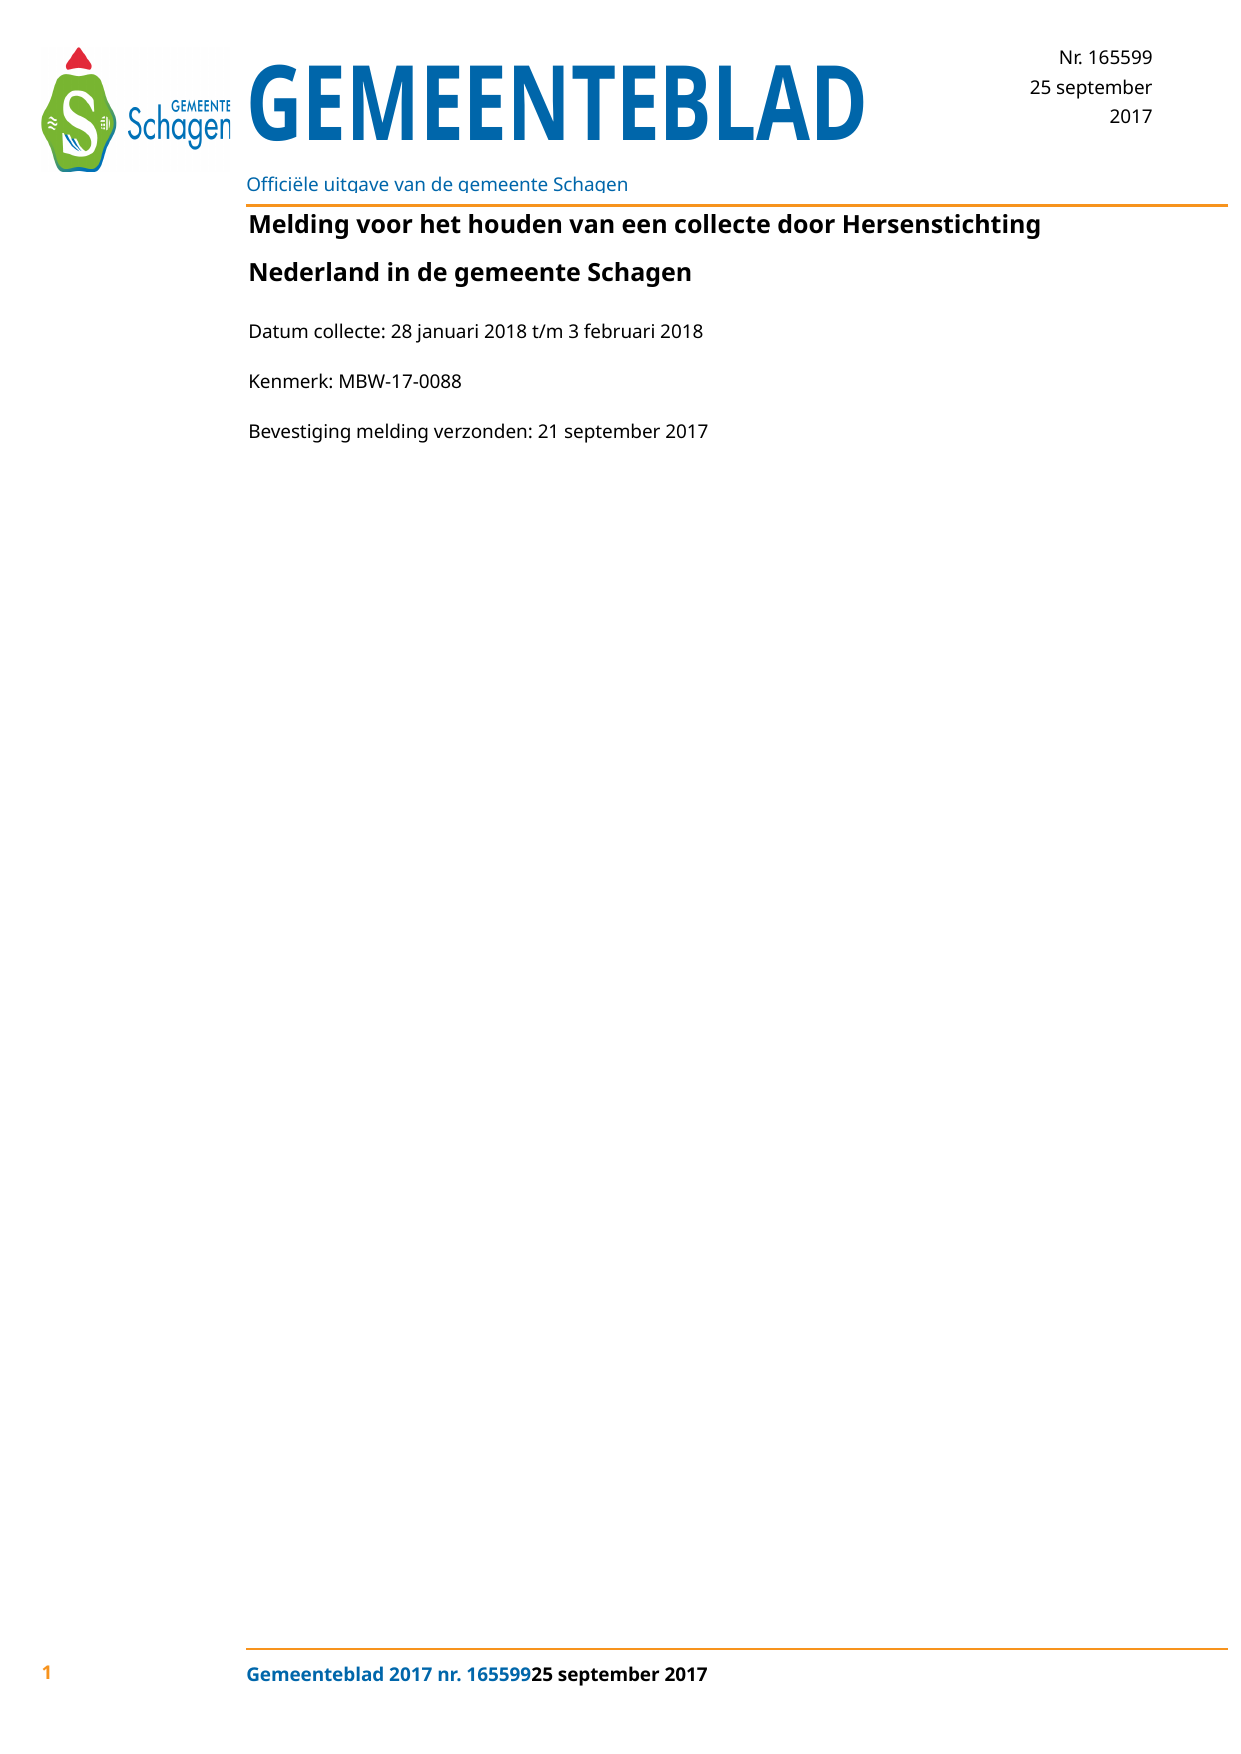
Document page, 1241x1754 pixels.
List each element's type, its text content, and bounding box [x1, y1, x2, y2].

picture [41, 47, 231, 172]
text Bevestiging melding verzonden: 21 september 2017 [248, 419, 1152, 444]
text Melding voor het houden van een collecte door Hersenstichting Nederland in de gemeente Schagen [248, 207, 1152, 288]
text Kenmerk: MBW-17-0088 [248, 368, 1152, 394]
text Datum collecte: 28 januari 2018 t/m 3 februari 2018 [248, 318, 1152, 344]
